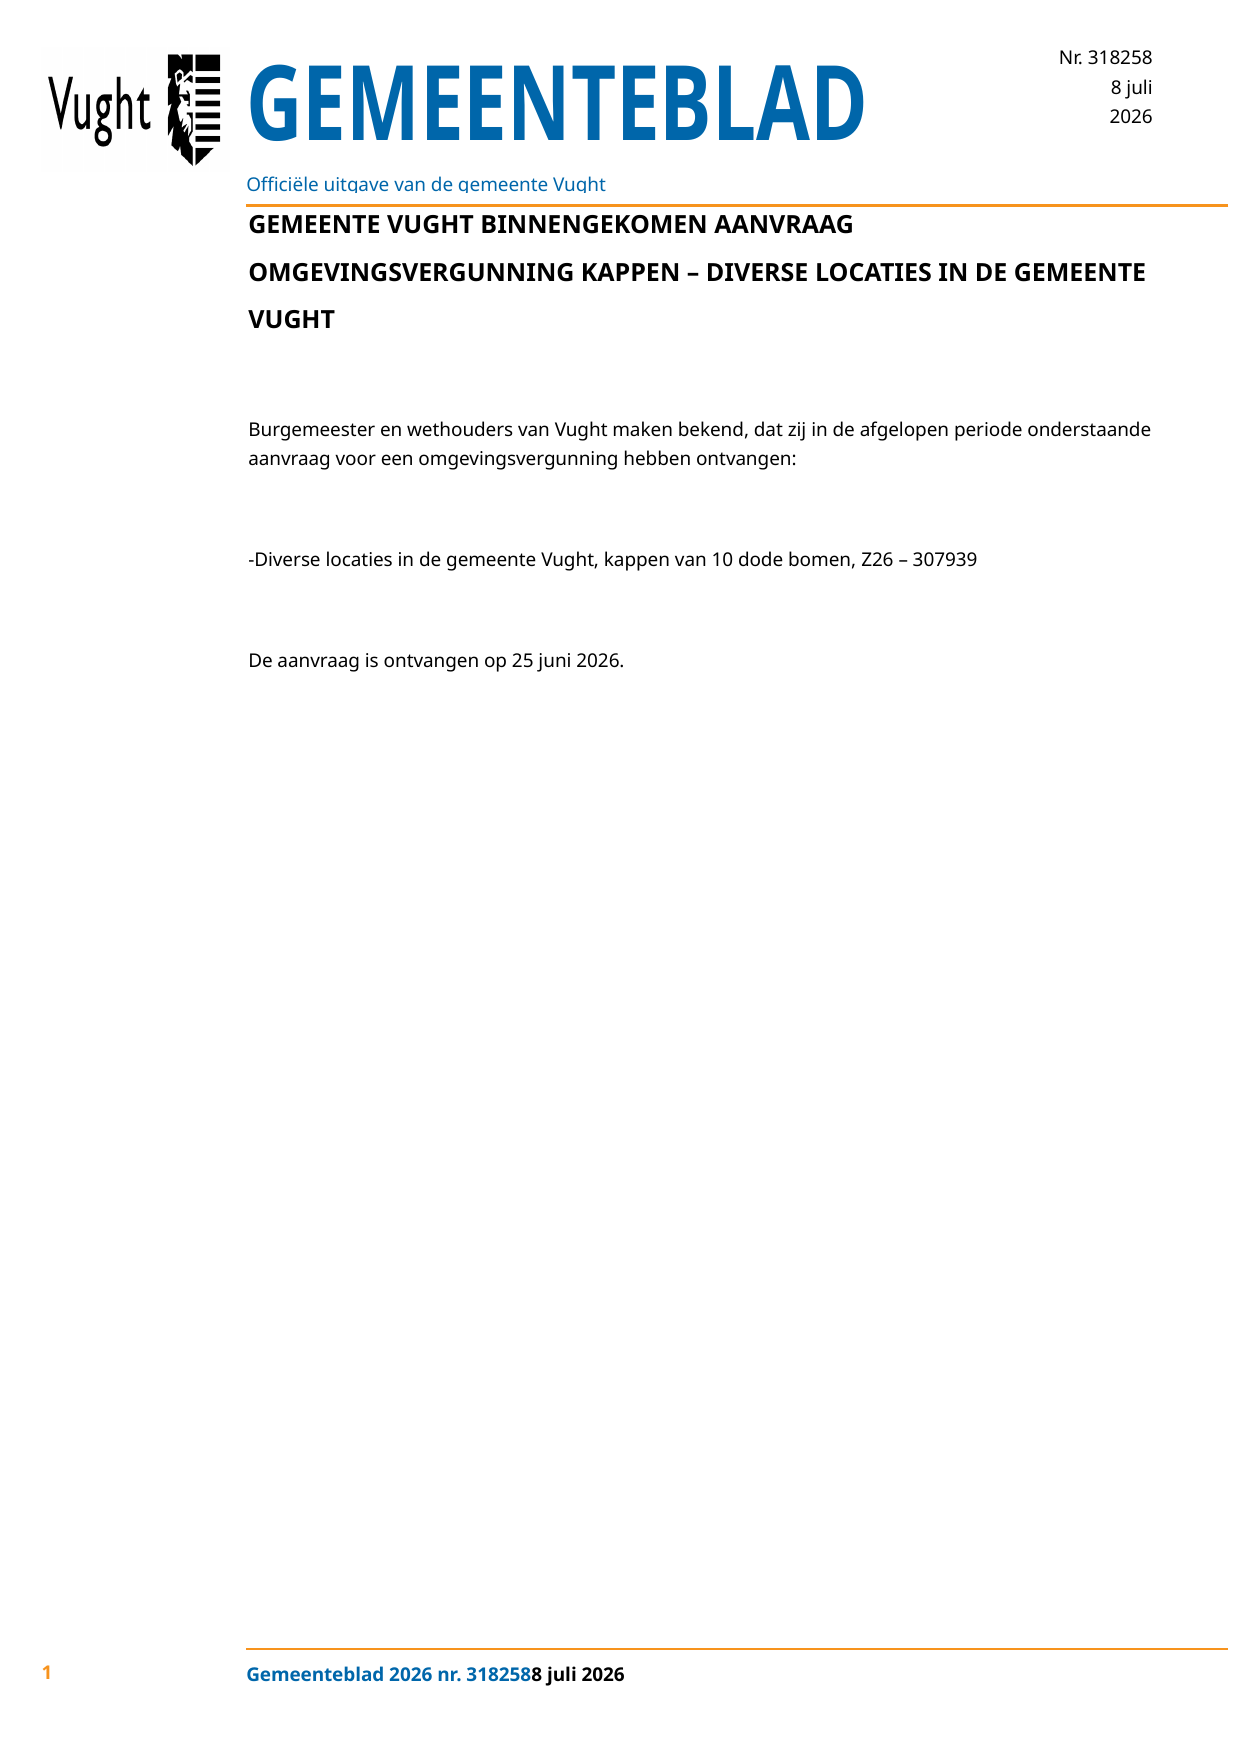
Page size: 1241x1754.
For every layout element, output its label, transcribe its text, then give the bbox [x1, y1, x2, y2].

picture [41, 47, 231, 172]
text De aanvraag is ontvangen op 25 juni 2026. [248, 647, 1152, 673]
text -Diverse locaties in de gemeente Vught, kappen van 10 dode bomen, Z26 – 307939 [248, 546, 1152, 572]
text Burgemeester en wethouders van Vught maken bekend, dat zij in de afgelopen periode onderstaande aanvraag voor een omgevingsvergunning hebben ontvangen: [248, 416, 1152, 471]
text GEMEENTE VUGHT BINNENGEKOMEN AANVRAAG OMGEVINGSVERGUNNING KAPPEN – DIVERSE LOCATIES IN DE GEMEENTE VUGHT [248, 207, 1152, 336]
